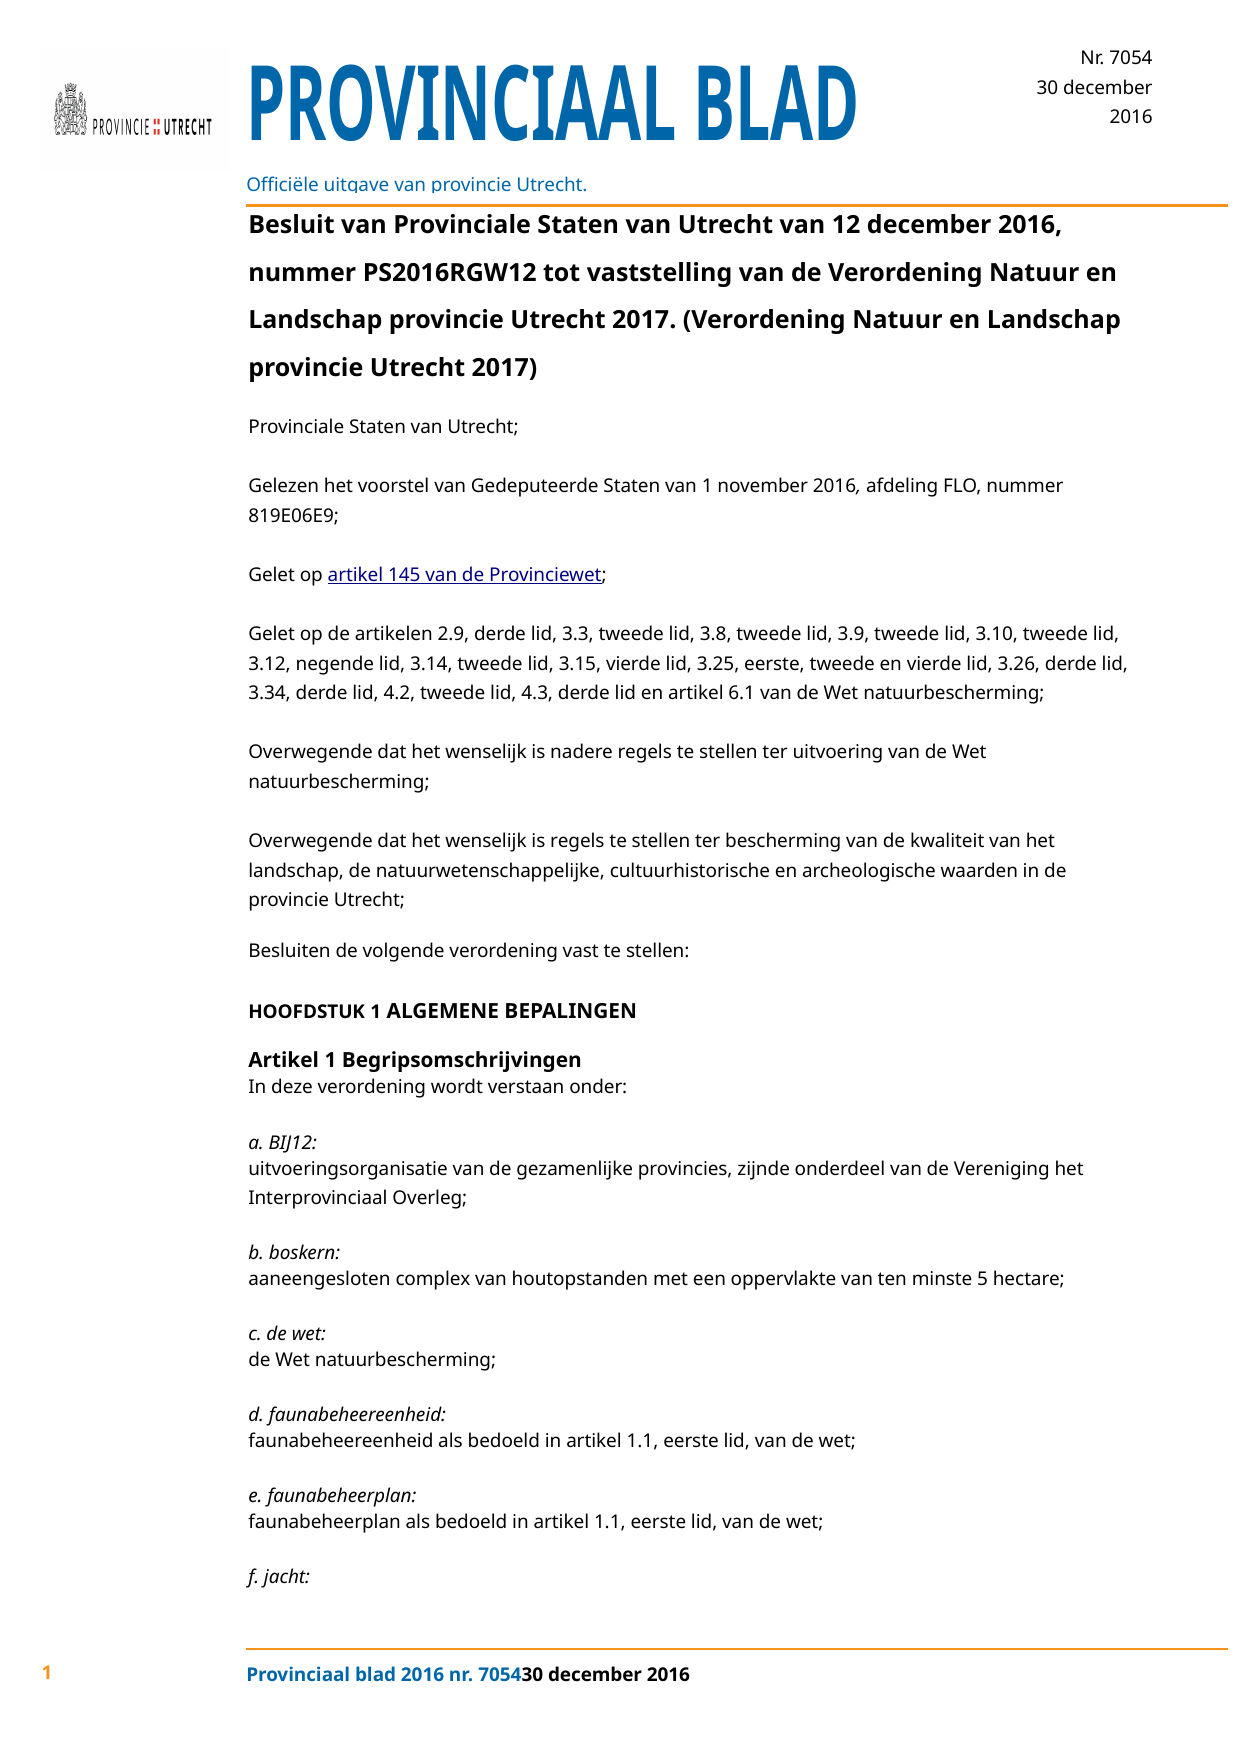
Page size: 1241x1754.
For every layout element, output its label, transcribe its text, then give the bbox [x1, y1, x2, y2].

text c. de wet: [248, 1321, 1152, 1346]
text e. faunabeheerplan: [248, 1483, 1152, 1508]
text aaneengesloten complex van houtopstanden met een oppervlakte van ten minste 5 hectare; [248, 1265, 1152, 1291]
text b. boskern: [248, 1239, 1152, 1265]
text de Wet natuurbescherming; [248, 1346, 1152, 1372]
text Gelezen het voorstel van Gedeputeerde Staten van 1 november 2016, afdeling FLO, nummer 819E06E9; [248, 472, 1152, 528]
text d. faunabeheereenheid: [248, 1402, 1152, 1427]
text Artikel 1 Begripsomschrijvingen [248, 1045, 1152, 1074]
text faunabeheerplan als bedoeld in artikel 1.1, eerste lid, van de wet; [248, 1508, 1152, 1534]
text Gelet op artikel 145 van de Provinciewet; [248, 561, 1152, 587]
text Overwegende dat het wenselijk is nadere regels te stellen ter uitvoering van de Wet natuurbescherming; [248, 738, 1152, 794]
picture [41, 47, 231, 172]
text HOOFDSTUK 1 ALGEMENE BEPALINGEN [248, 996, 1152, 1024]
text Gelet op de artikelen 2.9, derde lid, 3.3, tweede lid, 3.8, tweede lid, 3.9, tweede lid, 3.10, tweede lid, 3.12, negende lid, 3.14, tweede lid, 3.15, vierde lid, 3.25, eerste, tweede en vierde lid, 3.26, derde lid, 3.34, derde lid, 4.2, tweede lid, 4.3, derde lid en artikel 6.1 van de Wet natuurbescherming; [248, 620, 1152, 705]
text f. jacht: [248, 1564, 1152, 1589]
text Overwegende dat het wenselijk is regels te stellen ter bescherming van de kwaliteit van het landschap, de natuurwetenschappelijke, cultuurhistorische en archeologische waarden in de provincie Utrecht; [248, 827, 1152, 912]
text Provinciale Staten van Utrecht; [248, 413, 1152, 439]
text faunabeheereenheid als bedoeld in artikel 1.1, eerste lid, van de wet; [248, 1427, 1152, 1453]
text In deze verordening wordt verstaan onder: [248, 1074, 1152, 1099]
text Besluiten de volgende verordening vast te stellen: [248, 937, 1152, 962]
text a. BIJ12: [248, 1129, 1152, 1155]
text Besluit van Provinciale Staten van Utrecht van 12 december 2016, nummer PS2016RGW12 tot vaststelling van de Verordening Natuur en Landschap provincie Utrecht 2017. (Verordening Natuur en Landschap provincie Utrecht 2017) [248, 207, 1152, 384]
text uitvoeringsorganisatie van de gezamenlijke provincies, zijnde onderdeel van de Vereniging het Interprovinciaal Overleg; [248, 1155, 1152, 1210]
